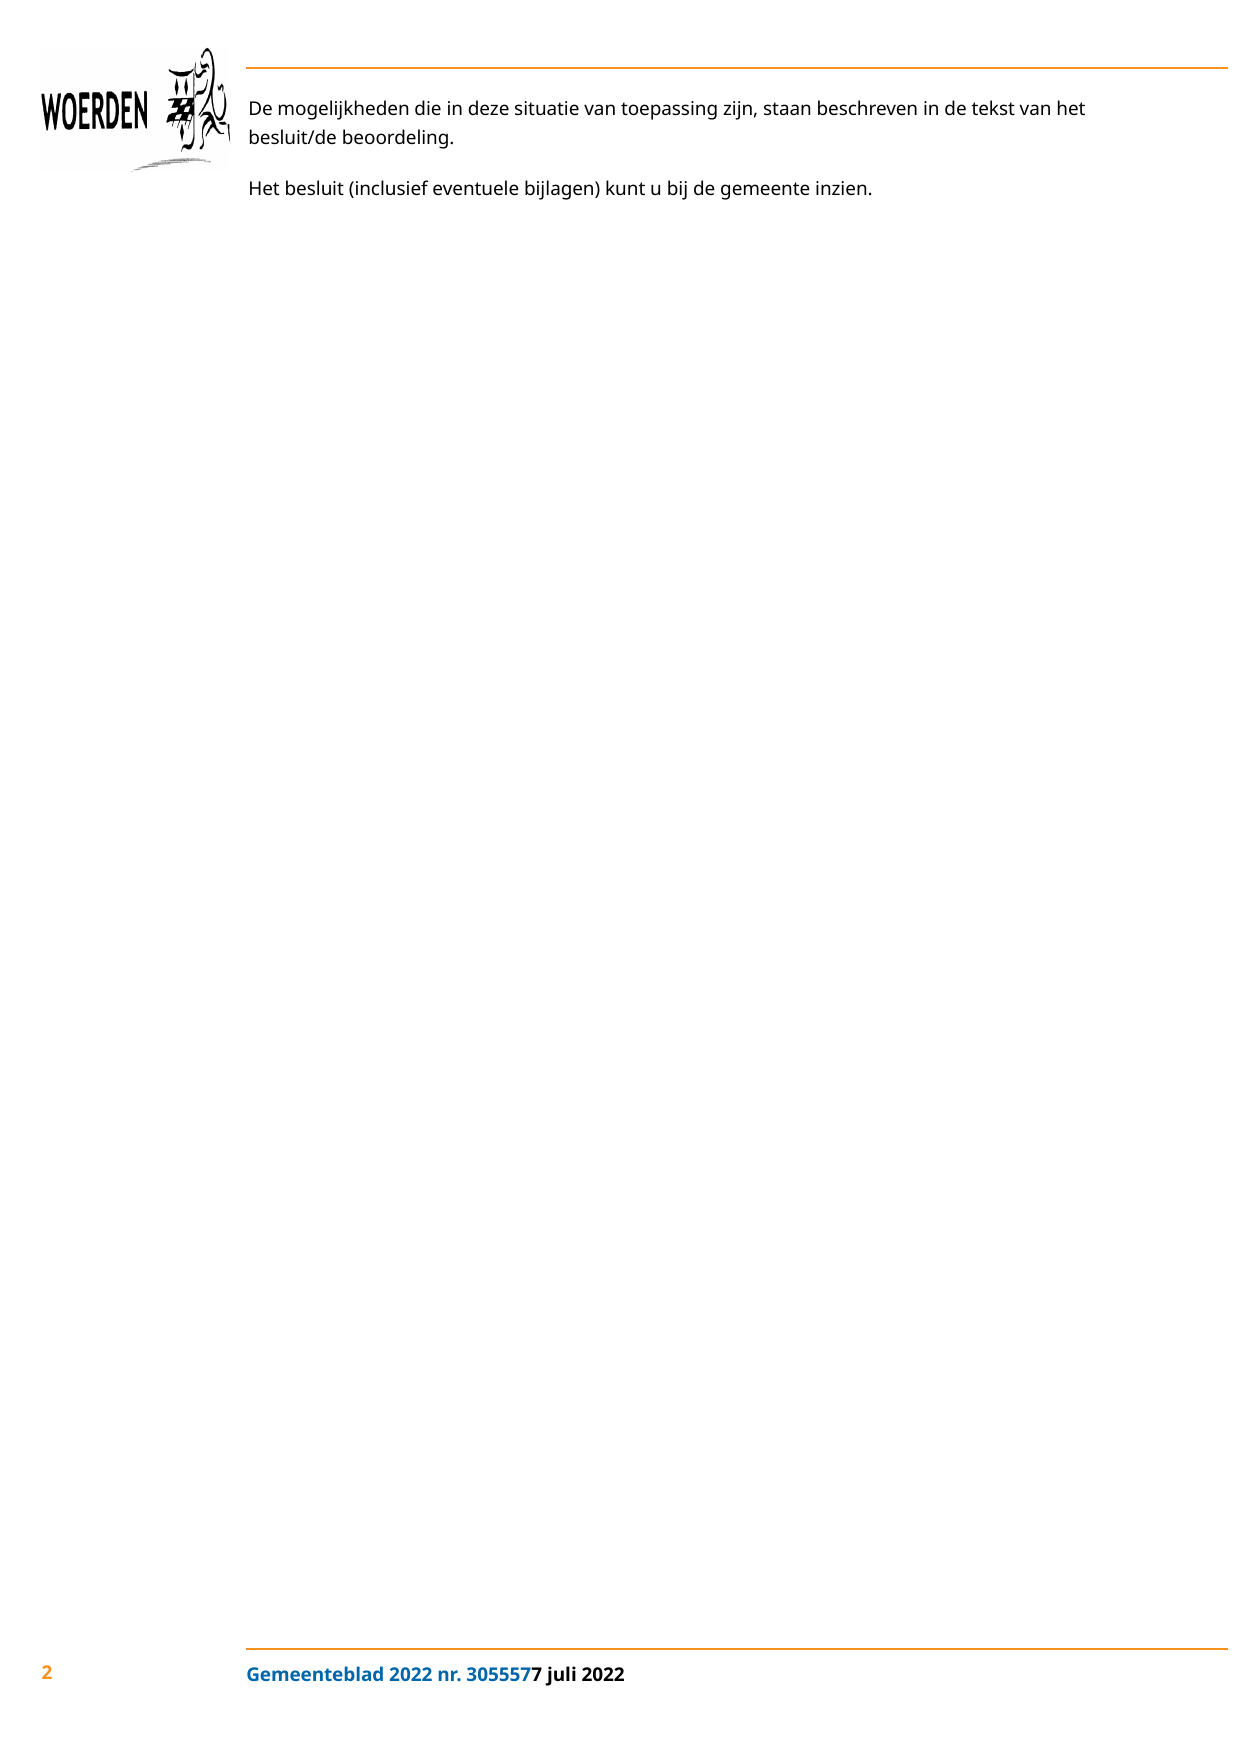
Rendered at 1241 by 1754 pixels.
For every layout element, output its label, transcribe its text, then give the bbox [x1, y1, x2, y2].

text Het besluit (inclusief eventuele bijlagen) kunt u bij de gemeente inzien. [248, 175, 1152, 201]
text De mogelijkheden die in deze situatie van toepassing zijn, staan beschreven in de tekst van het besluit/de beoordeling. [248, 95, 1152, 150]
picture [41, 47, 231, 172]
